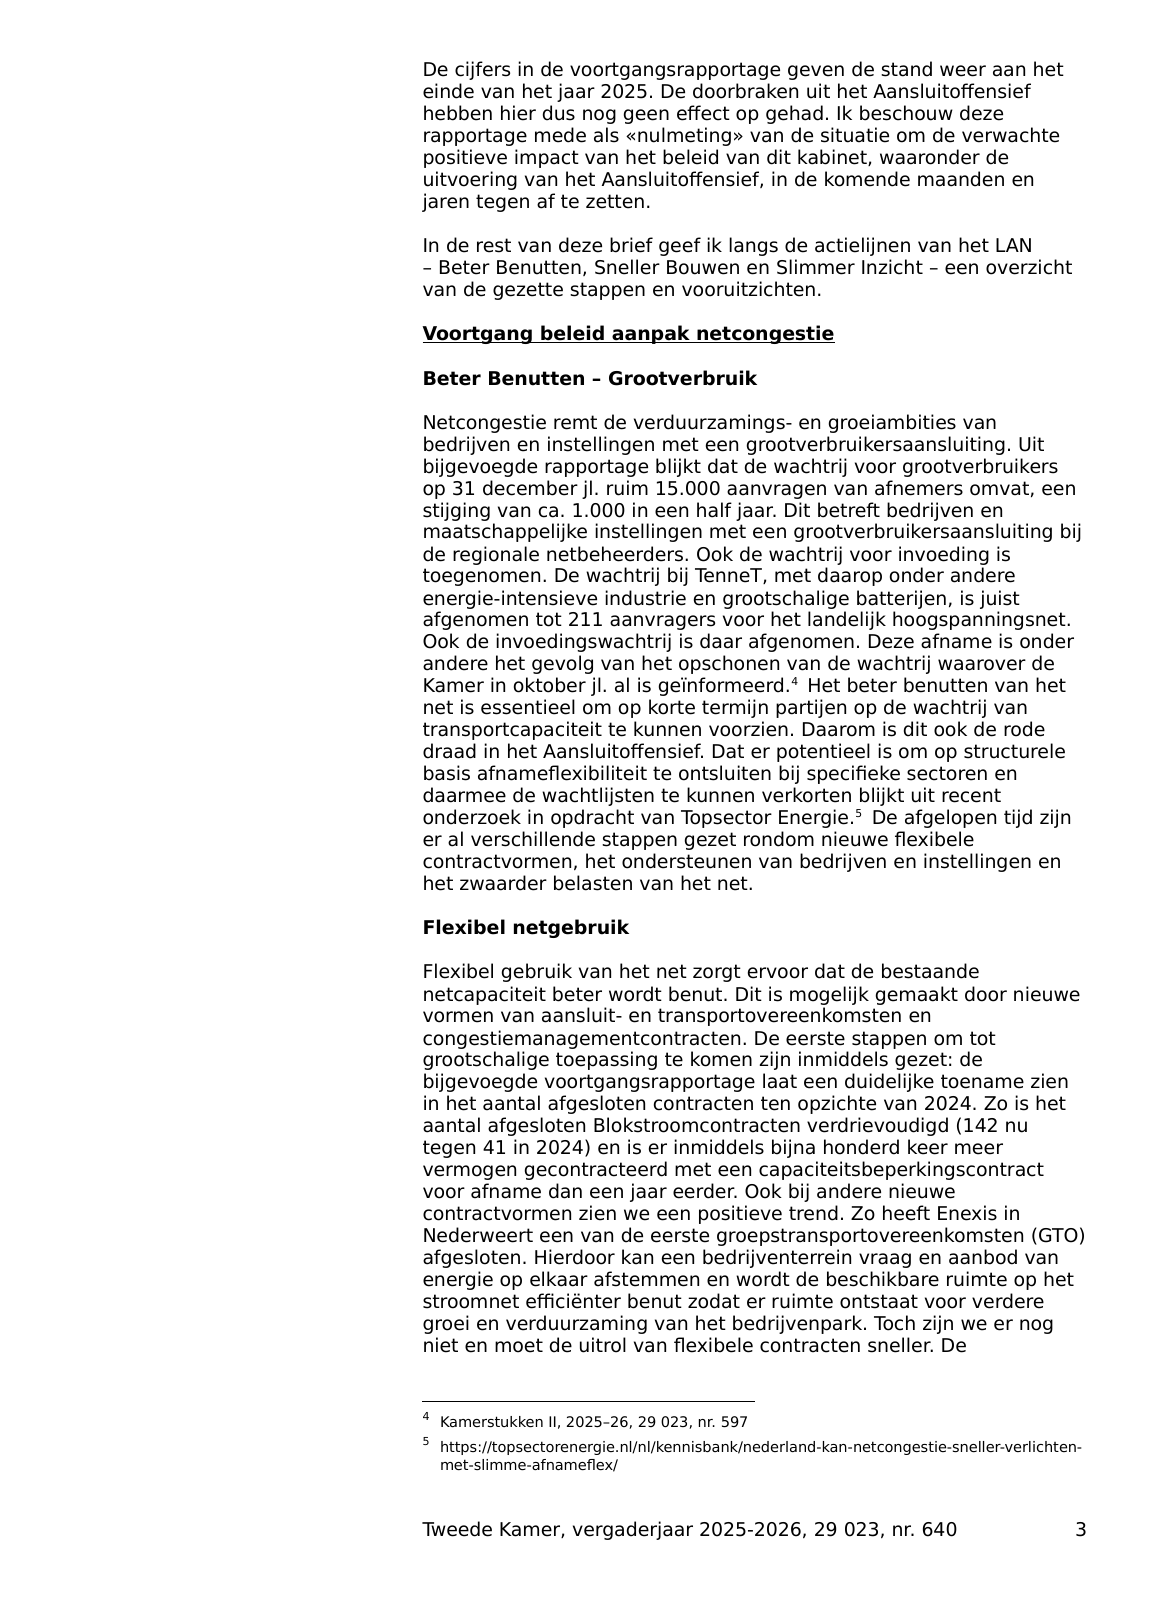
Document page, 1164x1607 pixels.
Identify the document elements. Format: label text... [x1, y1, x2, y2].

subtitle Beter Benutten – Grootverbruik [422, 367, 1087, 389]
text https://topsectorenergie.nl/nl/kennisbank/nederland-kan-netcongestie-sneller-verlichten-met-slimme-afnameflex/ [422, 1435, 1087, 1474]
text Flexibel gebruik van het net zorgt ervoor dat de bestaande netcapaciteit beter wordt benut. Dit is mogelijk gemaakt door nieuwe vormen van aansluit- en transportovereenkomsten en congestiemanagementcontracten. De eerste stappen om tot grootschalige toepassing te komen zijn inmiddels gezet: de bijgevoegde voortgangsrapportage laat een duidelijke toename zien in het aantal afgesloten contracten ten opzichte van 2024. Zo is het aantal afgesloten Blokstroomcontracten verdrievoudigd (142 nu tegen 41 in 2024) en is er inmiddels bijna honderd keer meer vermogen gecontracteerd met een capaciteitsbeperkingscontract voor afname dan een jaar eerder. Ook bij andere nieuwe contractvormen zien we een positieve trend. Zo heeft Enexis in Nederweert een van de eerste groepstransportovereenkomsten (GTO) afgesloten. Hierdoor kan een bedrijventerrein vraag en aanbod van energie op elkaar afstemmen en wordt de beschikbare ruimte op het stroomnet efficiënter benut zodat er ruimte ontstaat voor verdere groei en verduurzaming van het bedrijvenpark. Toch zijn we er nog niet en moet de uitrol van flexibele contracten sneller. De [422, 961, 1087, 1357]
subtitle Voortgang beleid aanpak netcongestie [422, 323, 1087, 345]
text Kamerstukken II, 2025–26, 29 023, nr. 597 [422, 1410, 1087, 1432]
text Netcongestie remt de verduurzamings- en groeiambities van bedrijven en instellingen met een grootverbruikersaansluiting. Uit bijgevoegde rapportage blijkt dat de wachtrij voor grootverbruikers op 31 december jl. ruim 15.000 aanvragen van afnemers omvat, een stijging van ca. 1.000 in een half jaar. Dit betreft bedrijven en maatschappelijke instellingen met een grootverbruikersaansluiting bij de regionale netbeheerders. Ook de wachtrij voor invoeding is toegenomen. De wachtrij bij TenneT, met daarop onder andere energie-intensieve industrie en grootschalige batterijen, is juist afgenomen tot 211 aanvragers voor het landelijk hoogspanningsnet. Ook de invoedingswachtrij is daar afgenomen. Deze afname is onder andere het gevolg van het opschonen van de wachtrij waarover de Kamer in oktober jl. al is geïnformeerd. Het beter benutten van het net is essentieel om op korte termijn partijen op de wachtrij van transportcapaciteit te kunnen voorzien. Daarom is dit ook de rode draad in het Aansluitoffensief. Dat er potentieel is om op structurele basis afnameflexibiliteit te ontsluiten bij specifieke sectoren en daarmee de wachtlijsten te kunnen verkorten blijkt uit recent onderzoek in opdracht van Topsector Energie. De afgelopen tijd zijn er al verschillende stappen gezet rondom nieuwe flexibele contractvormen, het ondersteunen van bedrijven en instellingen en het zwaarder belasten van het net. [422, 412, 1087, 895]
text De cijfers in de voortgangsrapportage geven de stand weer aan het einde van het jaar 2025. De doorbraken uit het Aansluitoffensief hebben hier dus nog geen effect op gehad. Ik beschouw deze rapportage mede als «nulmeting» van de situatie om de verwachte positieve impact van het beleid van dit kabinet, waaronder de uitvoering van het Aansluitoffensief, in de komende maanden en jaren tegen af te zetten. [422, 59, 1087, 213]
subtitle Flexibel netgebruik [422, 917, 1087, 939]
text In de rest van deze brief geef ik langs de actielijnen van het LAN – Beter Benutten, Sneller Bouwen en Slimmer Inzicht – een overzicht van de gezette stappen en vooruitzichten. [422, 235, 1087, 301]
